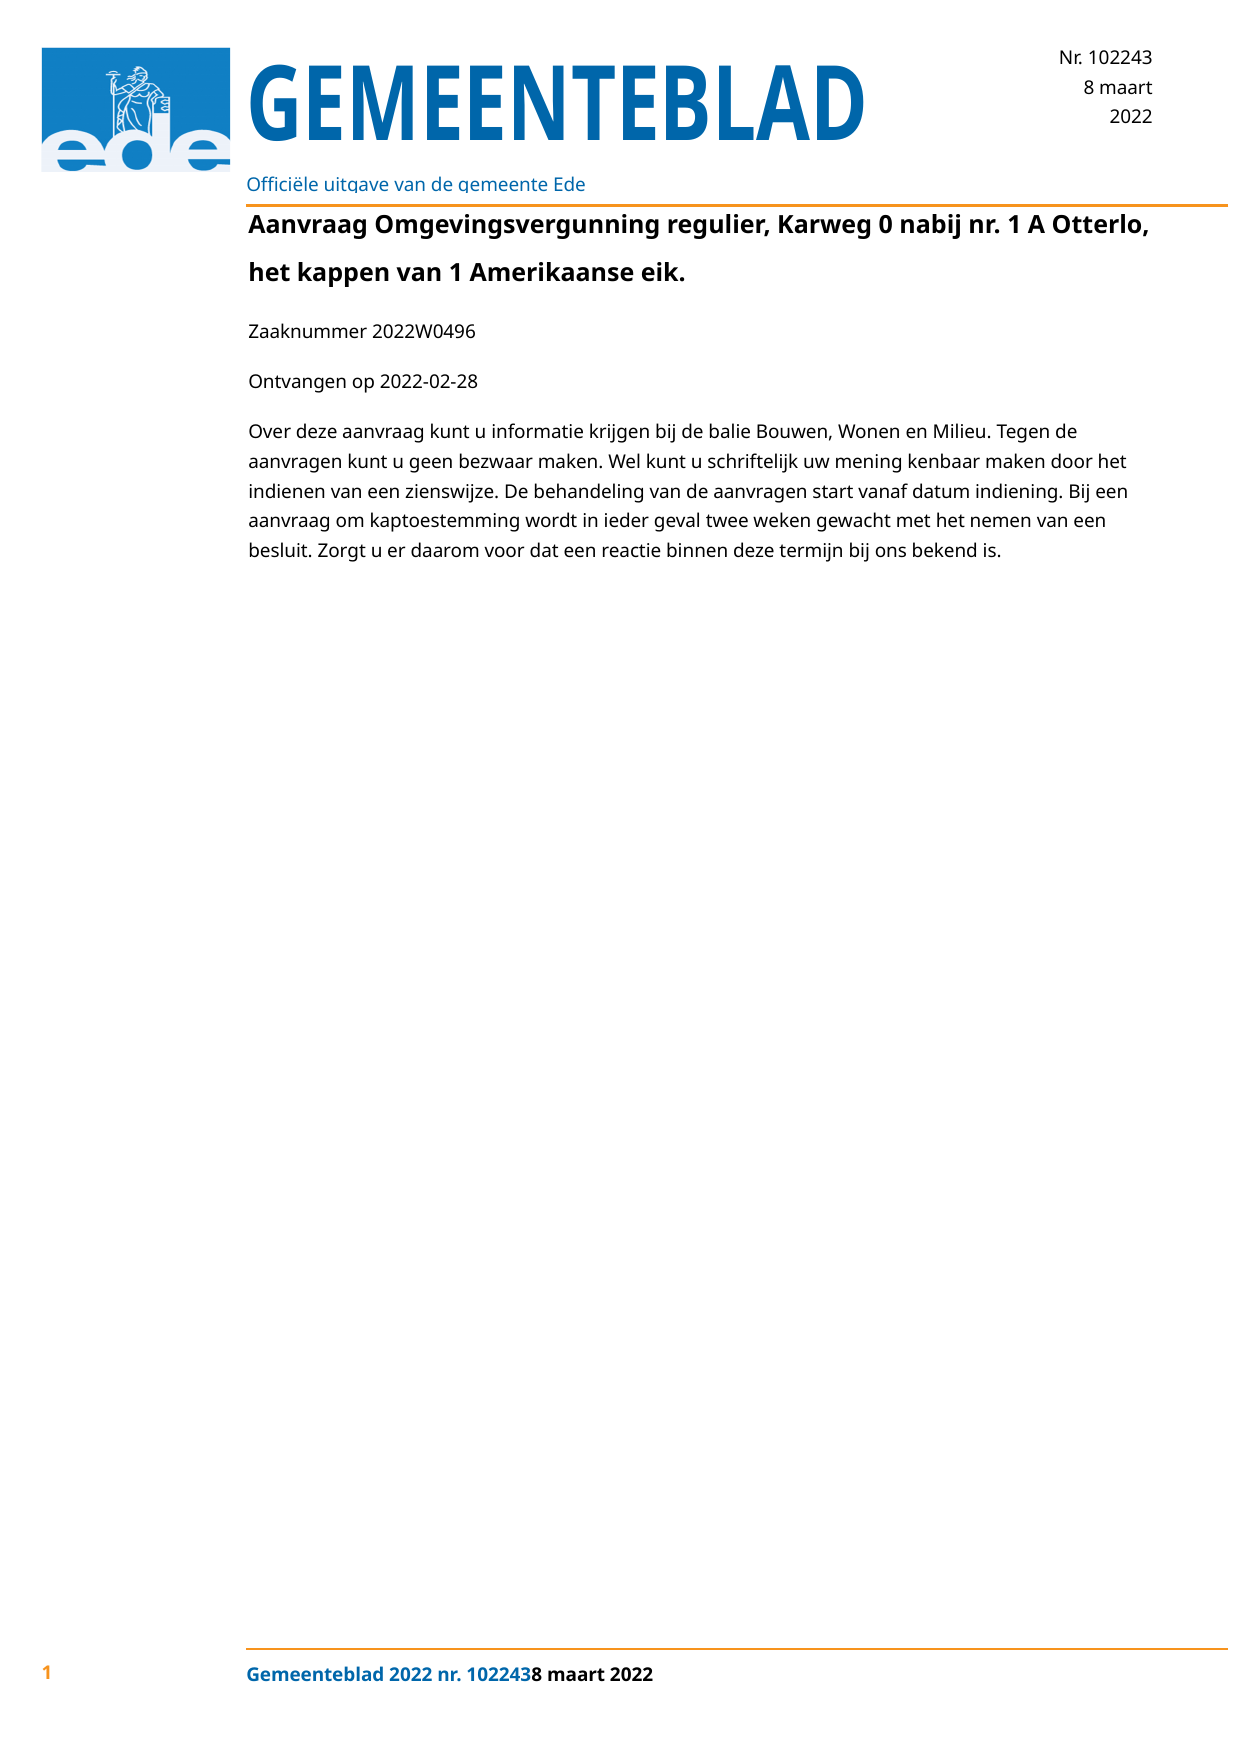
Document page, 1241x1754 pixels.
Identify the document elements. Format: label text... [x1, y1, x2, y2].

text Aanvraag Omgevingsvergunning regulier, Karweg 0 nabij nr. 1 A Otterlo, het kappen van 1 Amerikaanse eik. [248, 207, 1152, 288]
picture [41, 47, 231, 172]
text Zaaknummer 2022W0496 [248, 318, 1152, 344]
text Ontvangen op 2022-02-28 [248, 368, 1152, 394]
text Over deze aanvraag kunt u informatie krijgen bij de balie Bouwen, Wonen en Milieu. Tegen de aanvragen kunt u geen bezwaar maken. Wel kunt u schriftelijk uw mening kenbaar maken door het indienen van een zienswijze. De behandeling van de aanvragen start vanaf datum indiening. Bij een aanvraag om kaptoestemming wordt in ieder geval twee weken gewacht met het nemen van een besluit. Zorgt u er daarom voor dat een reactie binnen deze termijn bij ons bekend is. [248, 419, 1152, 563]
